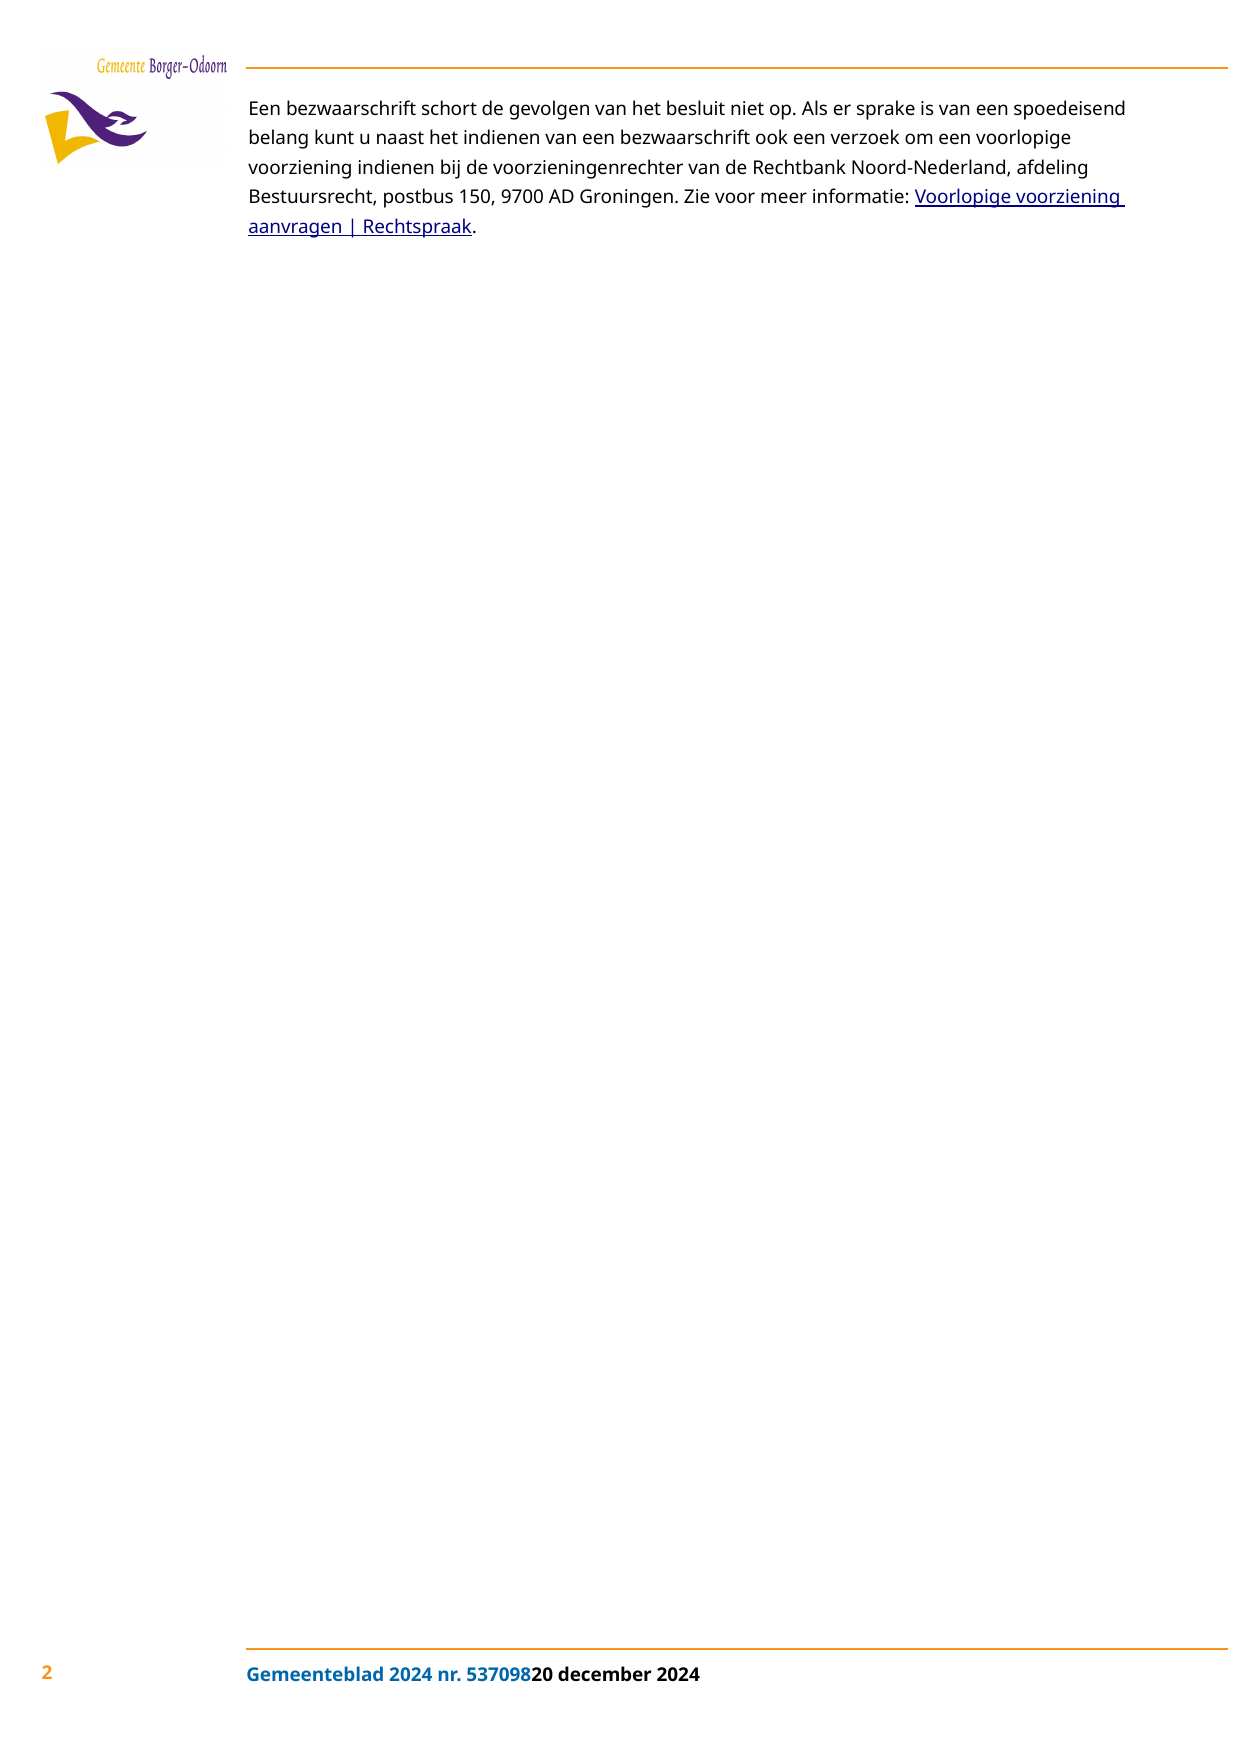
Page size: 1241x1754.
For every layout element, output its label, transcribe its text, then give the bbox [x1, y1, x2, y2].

picture [41, 47, 231, 172]
text Een bezwaarschrift schort de gevolgen van het besluit niet op. Als er sprake is van een spoedeisend belang kunt u naast het indienen van een bezwaarschrift ook een verzoek om een voorlopige voorziening indienen bij de voorzieningenrechter van de Rechtbank Noord-Nederland, afdeling Bestuursrecht, postbus 150, 9700 AD Groningen. Zie voor meer informatie: Voorlopige voorziening aanvragen | Rechtspraak. [248, 95, 1152, 239]
